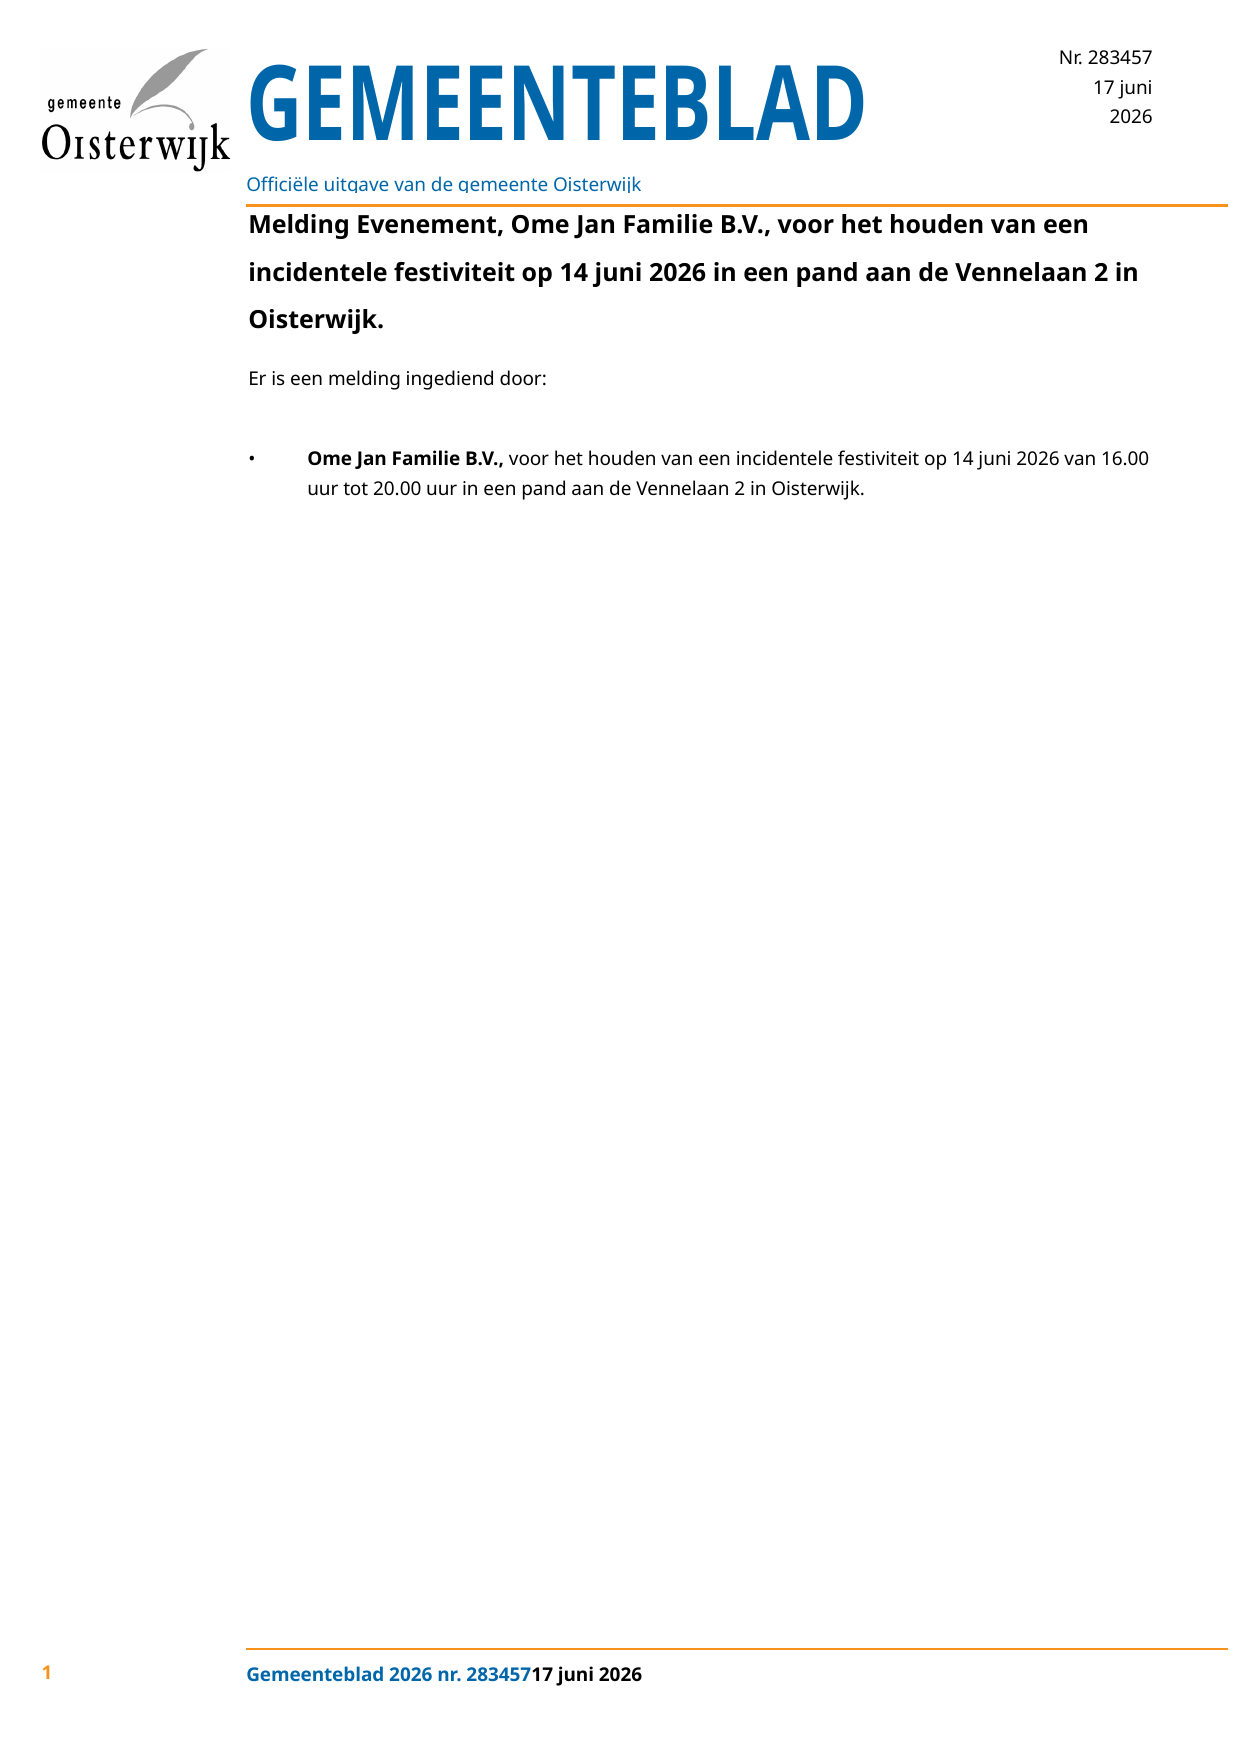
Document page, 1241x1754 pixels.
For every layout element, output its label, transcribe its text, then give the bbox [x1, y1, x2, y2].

list Ome Jan Familie B.V., voor het houden van een incidentele festiviteit op 14 juni 2026 van 16.00 uur tot 20.00 uur in een pand aan de Vennelaan 2 in Oisterwijk. [248, 446, 1152, 501]
text Melding Evenement, Ome Jan Familie B.V., voor het houden van een incidentele festiviteit op 14 juni 2026 in een pand aan de Vennelaan 2 in Oisterwijk. [248, 207, 1152, 336]
text Er is een melding ingediend door: [248, 366, 1152, 391]
picture [41, 47, 231, 172]
